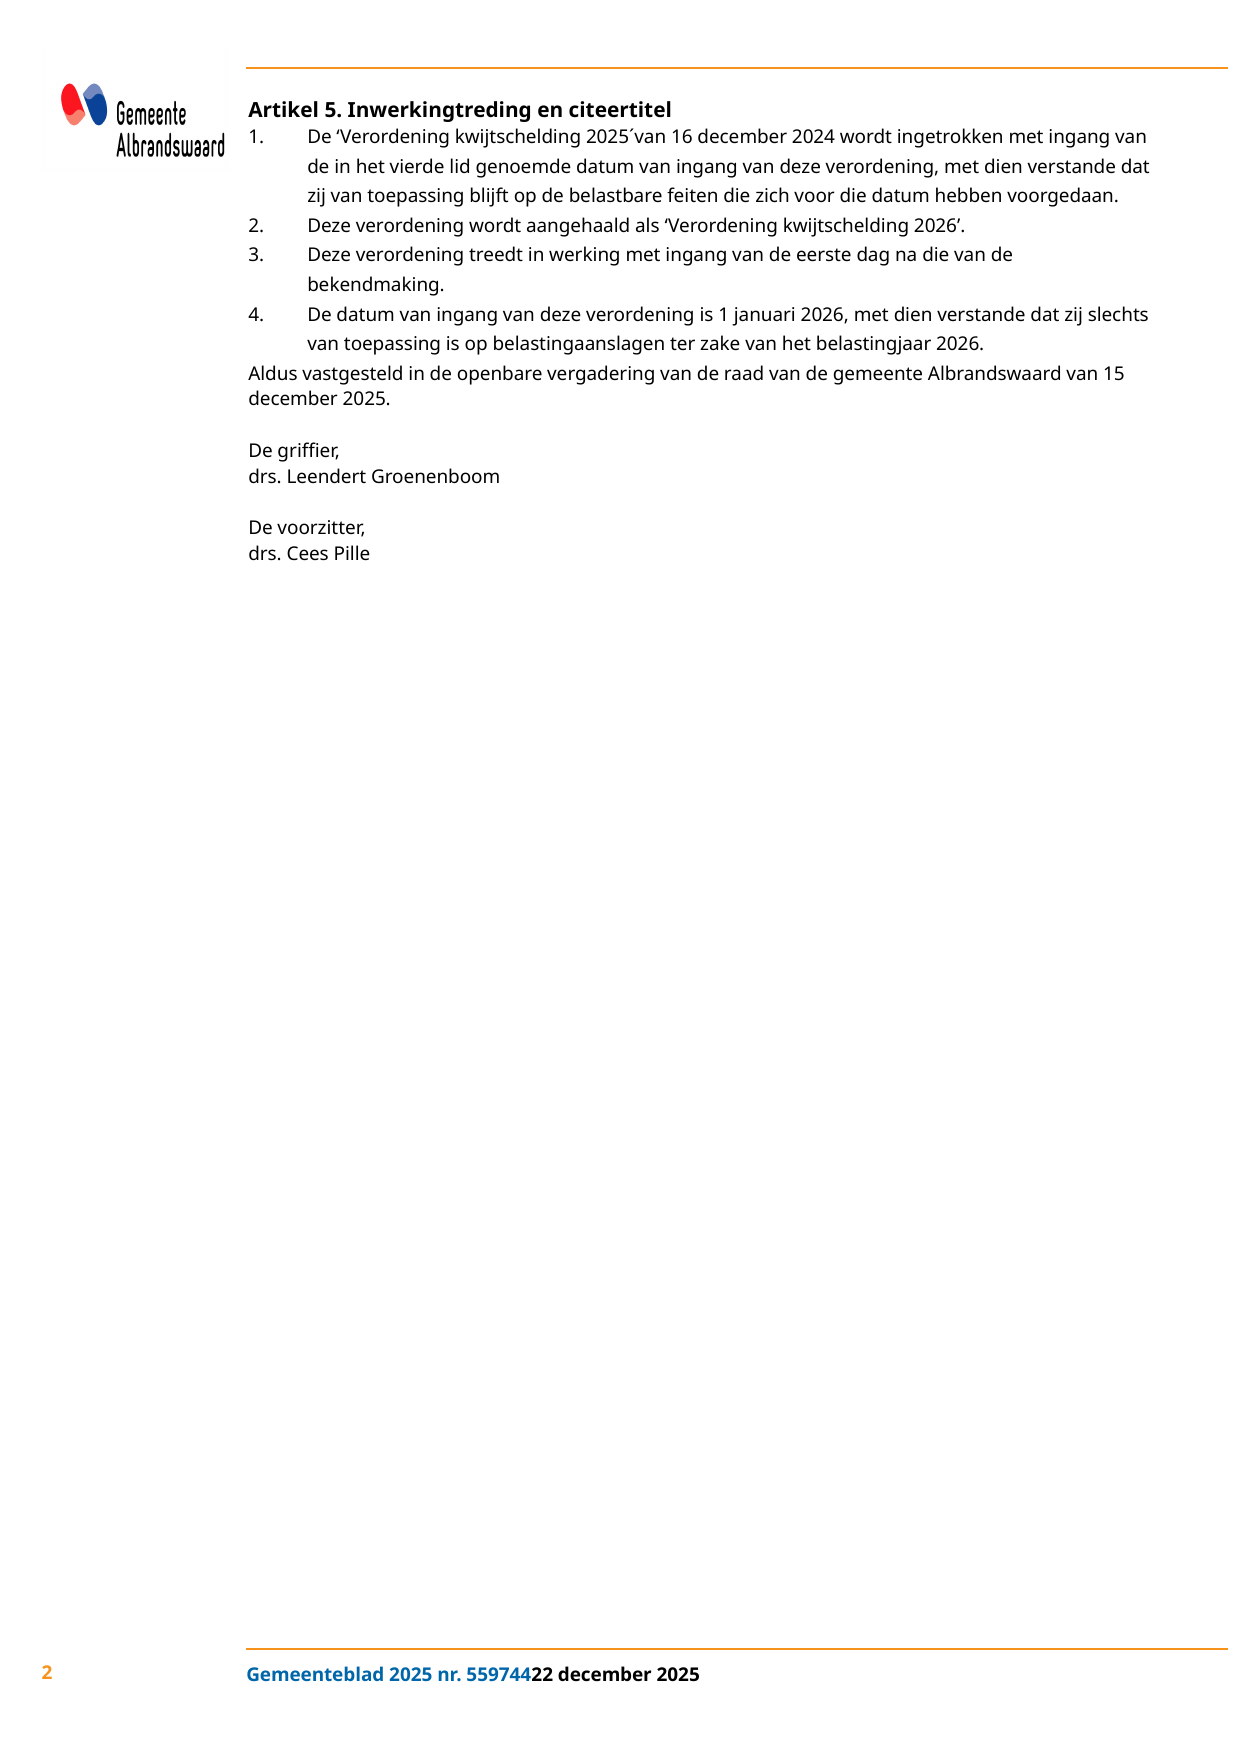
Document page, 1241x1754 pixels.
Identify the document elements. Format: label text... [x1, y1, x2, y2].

text De griffier, [248, 437, 1152, 463]
list Deze verordening wordt aangehaald als ‘Verordening kwijtschelding 2026’. [248, 212, 1152, 238]
picture [41, 47, 231, 172]
list De ‘Verordening kwijtschelding 2025´van 16 december 2024 wordt ingetrokken met ingang van de in het vierde lid genoemde datum van ingang van deze verordening, met dien verstande dat zij van toepassing blijft op de belastbare feiten die zich voor die datum hebben voorgedaan. [248, 123, 1152, 208]
text drs. Cees Pille [248, 540, 1152, 566]
list Deze verordening treedt in werking met ingang van de eerste dag na die van de bekendmaking. [248, 242, 1152, 297]
text De voorzitter, [248, 514, 1152, 540]
list De datum van ingang van deze verordening is 1 januari 2026, met dien verstande dat zij slechts van toepassing is op belastingaanslagen ter zake van het belastingjaar 2026. [248, 301, 1152, 356]
text Artikel 5. Inwerkingtreding en citeertitel [248, 95, 1152, 123]
text drs. Leendert Groenenboom [248, 463, 1152, 488]
text Aldus vastgesteld in de openbare vergadering van de raad van de gemeente Albrandswaard van 15 december 2025. [248, 360, 1152, 411]
